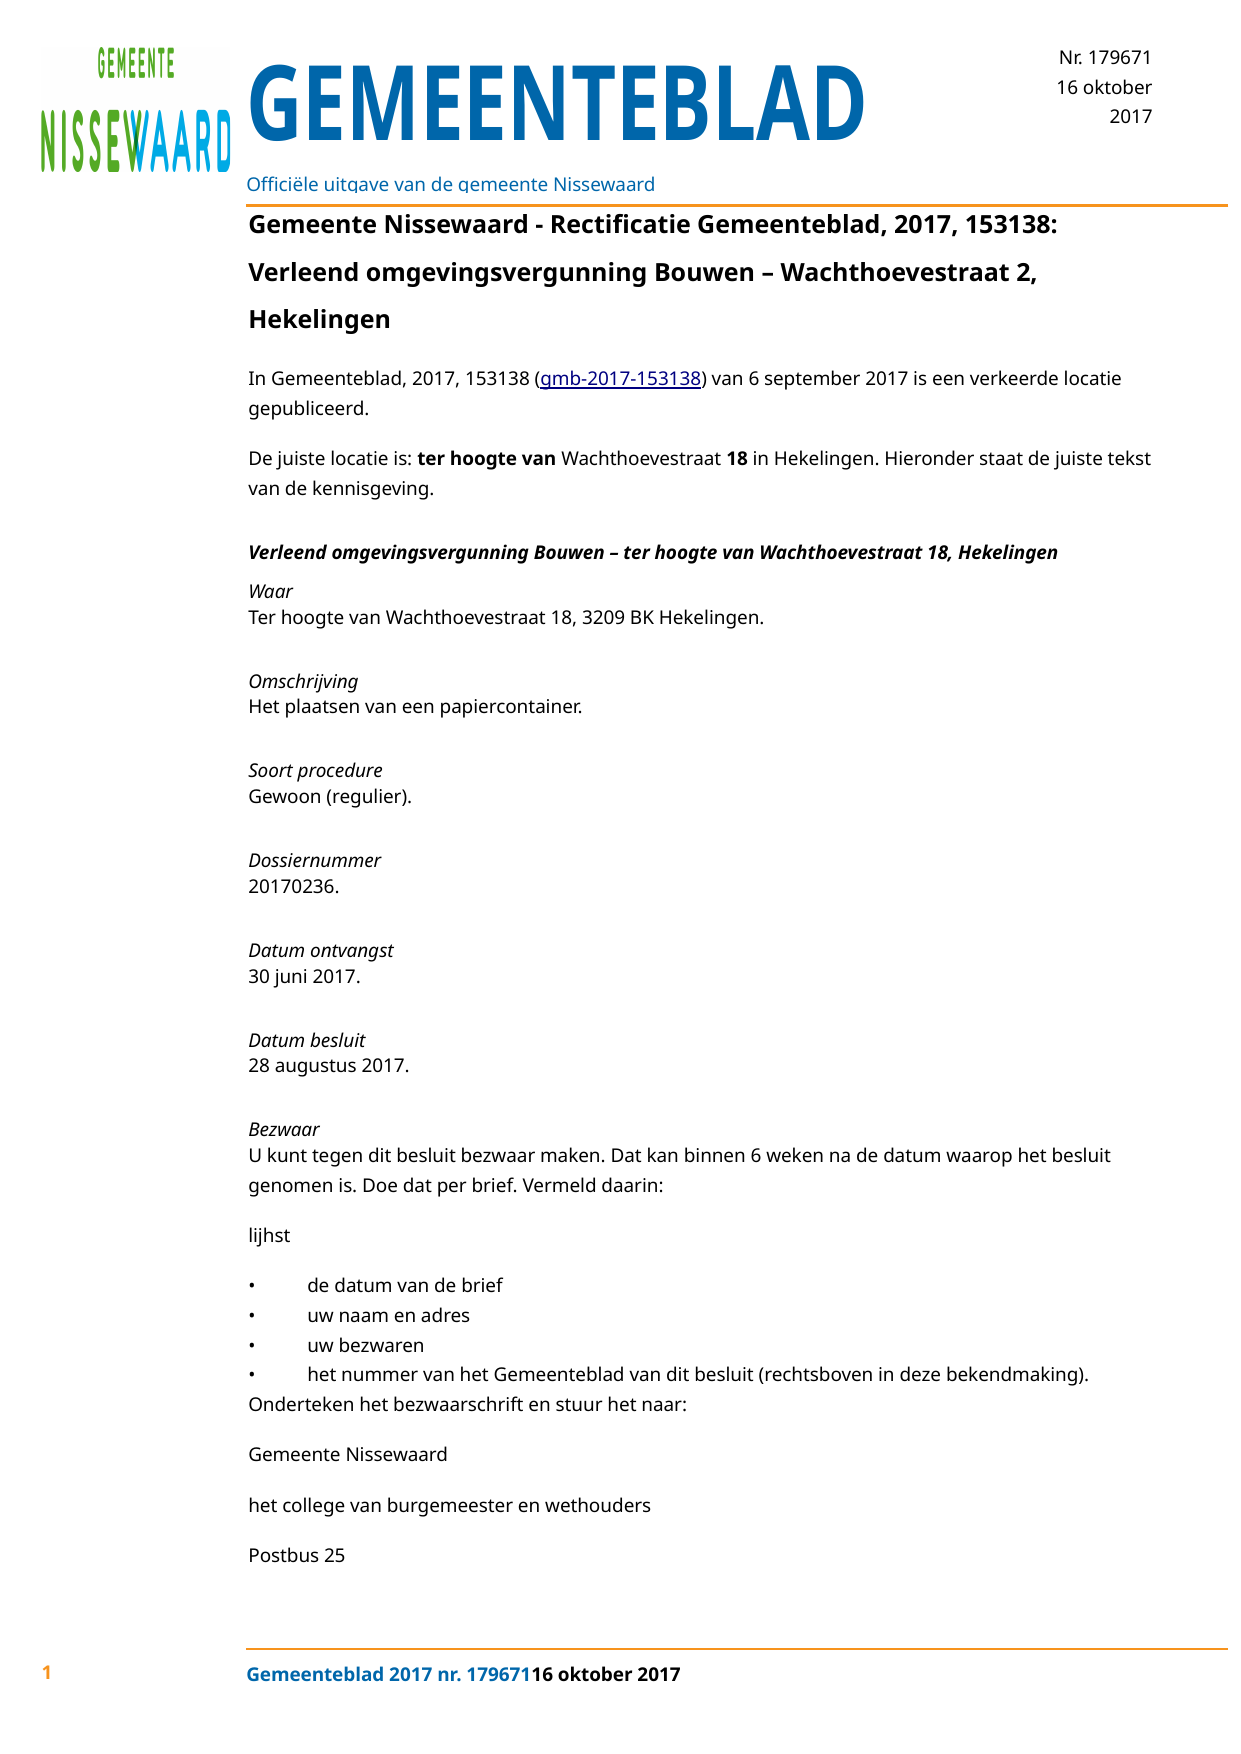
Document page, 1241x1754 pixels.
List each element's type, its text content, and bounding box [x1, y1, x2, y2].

text Gewoon (regulier). [248, 783, 1152, 809]
text Datum ontvangst [248, 937, 1152, 963]
list het nummer van het Gemeenteblad van dit besluit (rechtsboven in deze bekendmaking). [248, 1361, 1152, 1387]
text Waar [248, 578, 1152, 604]
picture [154, 157, 165, 172]
text U kunt tegen dit besluit bezwaar maken. Dat kan binnen 6 weken na de datum waarop het besluit genomen is. Doe dat per brief. Vermeld daarin: [248, 1142, 1152, 1197]
text Datum besluit [248, 1027, 1152, 1052]
text Ter hoogte van Wachthoevestraat 18, 3209 BK Hekelingen. [248, 604, 1152, 630]
picture [222, 122, 227, 160]
text 20170236. [248, 873, 1152, 899]
text Soort procedure [248, 758, 1152, 783]
text 28 augustus 2017. [248, 1052, 1152, 1078]
text Gemeente Nissewaard - Rectificatie Gemeenteblad, 2017, 153138: Verleend omgevingsvergunning Bouwen – Wachthoevestraat 2, Hekelingen [248, 207, 1152, 336]
list uw naam en adres [248, 1302, 1152, 1328]
text Gemeente Nissewaard [248, 1441, 1152, 1467]
text lijhst [248, 1222, 1152, 1248]
picture [200, 151, 206, 172]
text Het plaatsen van een papiercontainer. [248, 694, 1152, 719]
picture [176, 157, 187, 172]
text Onderteken het bezwaarschrift en stuur het naar: [248, 1391, 1152, 1417]
text De juiste locatie is: ter hoogte van Wachthoevestraat 18 in Hekelingen. Hieronder staat de juiste tekst van de kennisgeving. [248, 446, 1152, 501]
text Verleend omgevingsvergunning Bouwen – ter hoogte van Wachthoevestraat 18, Hekelingen [248, 539, 1152, 565]
list uw bezwaren [248, 1332, 1152, 1357]
text Dossiernummer [248, 847, 1152, 873]
text In Gemeenteblad, 2017, 153138 (gmb-2017-153138) van 6 september 2017 is een verkeerde locatie gepubliceerd. [248, 366, 1152, 421]
list de datum van de brief [248, 1273, 1152, 1298]
picture [201, 122, 206, 138]
text Postbus 25 [248, 1542, 1152, 1568]
text Bezwaar [248, 1116, 1152, 1142]
text 30 juni 2017. [248, 963, 1152, 988]
text het college van burgemeester en wethouders [248, 1492, 1152, 1517]
text Omschrijving [248, 668, 1152, 694]
picture [41, 47, 231, 172]
